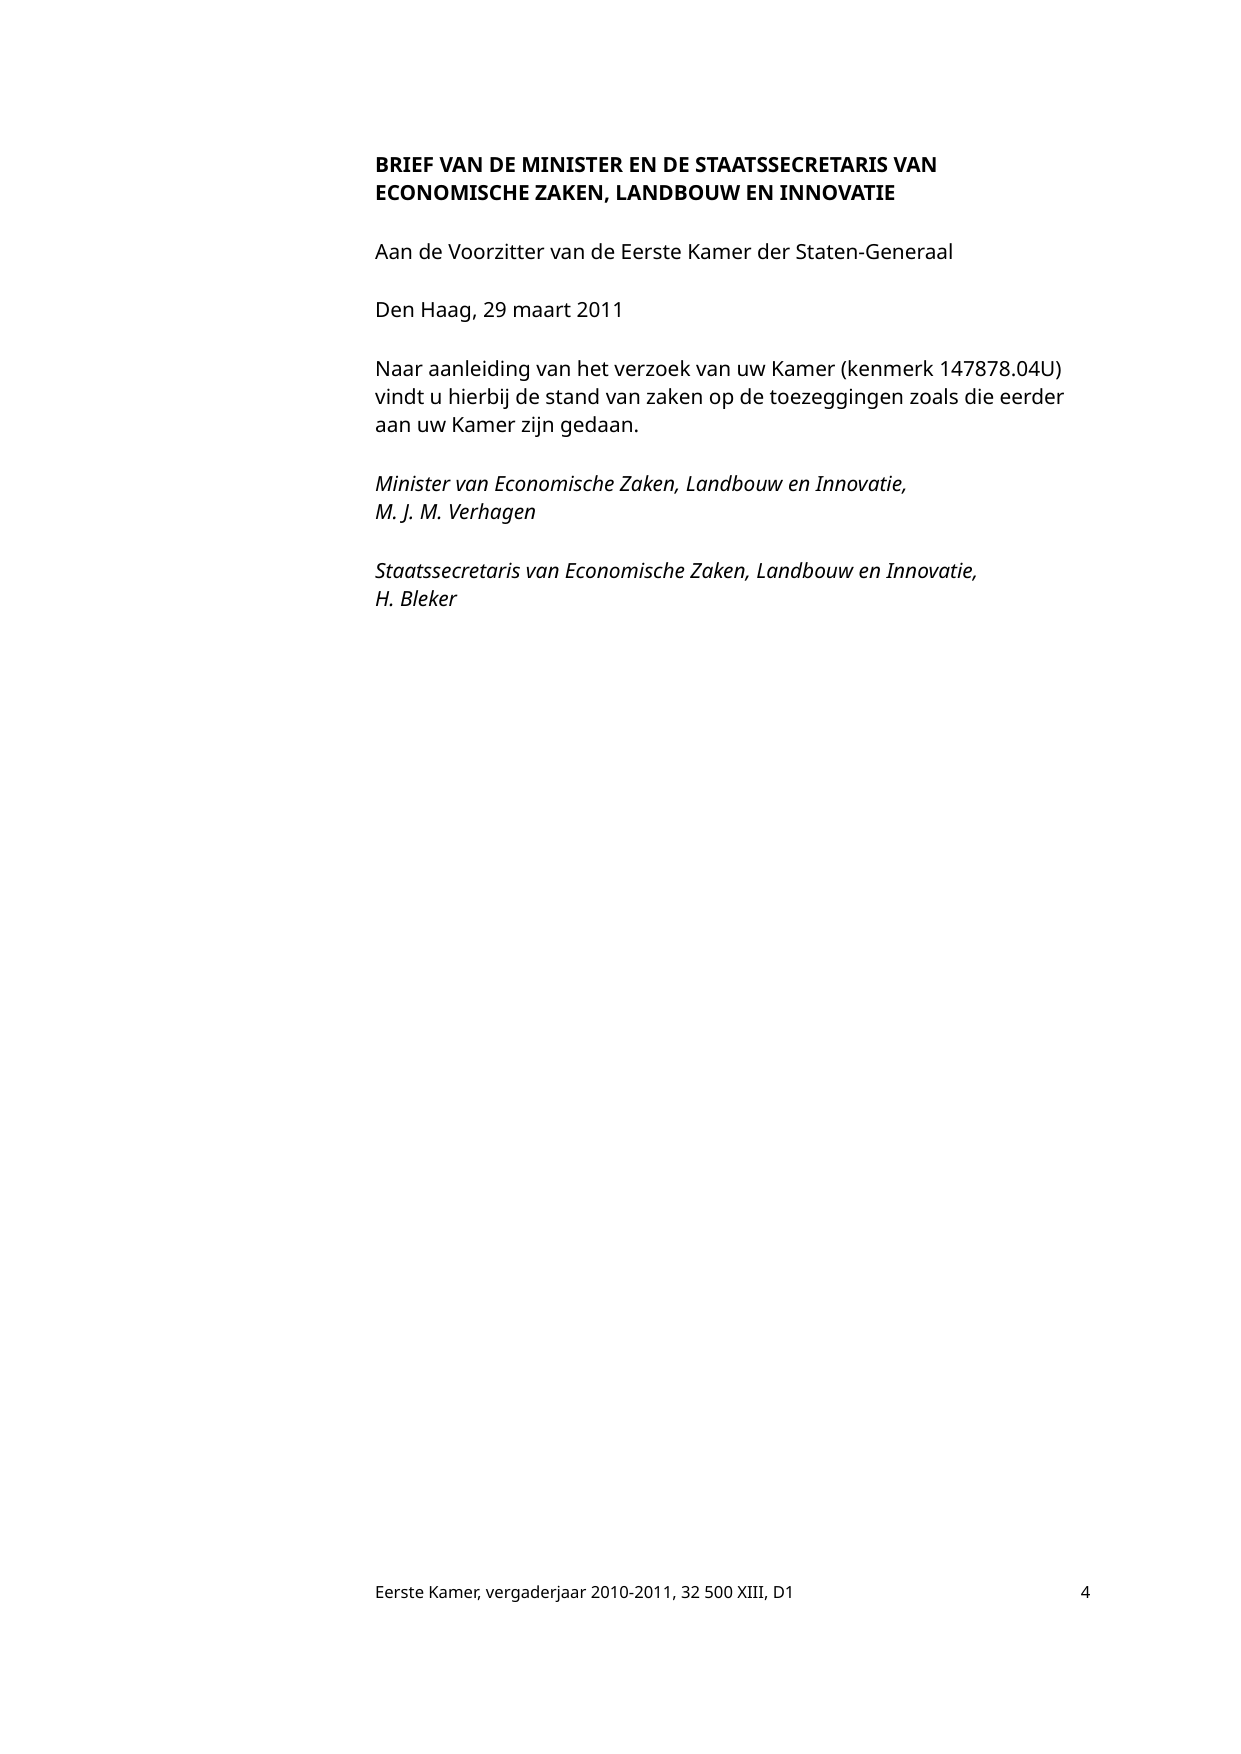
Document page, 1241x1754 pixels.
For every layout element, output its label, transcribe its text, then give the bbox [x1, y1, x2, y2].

text Naar aanleiding van het verzoek van uw Kamer (kenmerk 147878.04U) vindt u hierbij de stand van zaken op de toezeggingen zoals die eerder aan uw Kamer zijn gedaan. [375, 354, 1090, 439]
text Staatssecretaris van Economische Zaken, Landbouw en Innovatie, [375, 556, 1090, 584]
text Den Haag, 29 maart 2011 [375, 295, 1090, 324]
text BRIEF VAN DE MINISTER EN DE STAATSSECRETARIS VAN ECONOMISCHE ZAKEN, LANDBOUW EN INNOVATIE [375, 150, 1090, 207]
text M. J. M. Verhagen [375, 497, 1090, 526]
text Aan de Voorzitter van de Eerste Kamer der Staten-Generaal [375, 237, 1090, 265]
text Minister van Economische Zaken, Landbouw en Innovatie, [375, 469, 1090, 497]
text H. Bleker [375, 584, 1090, 613]
